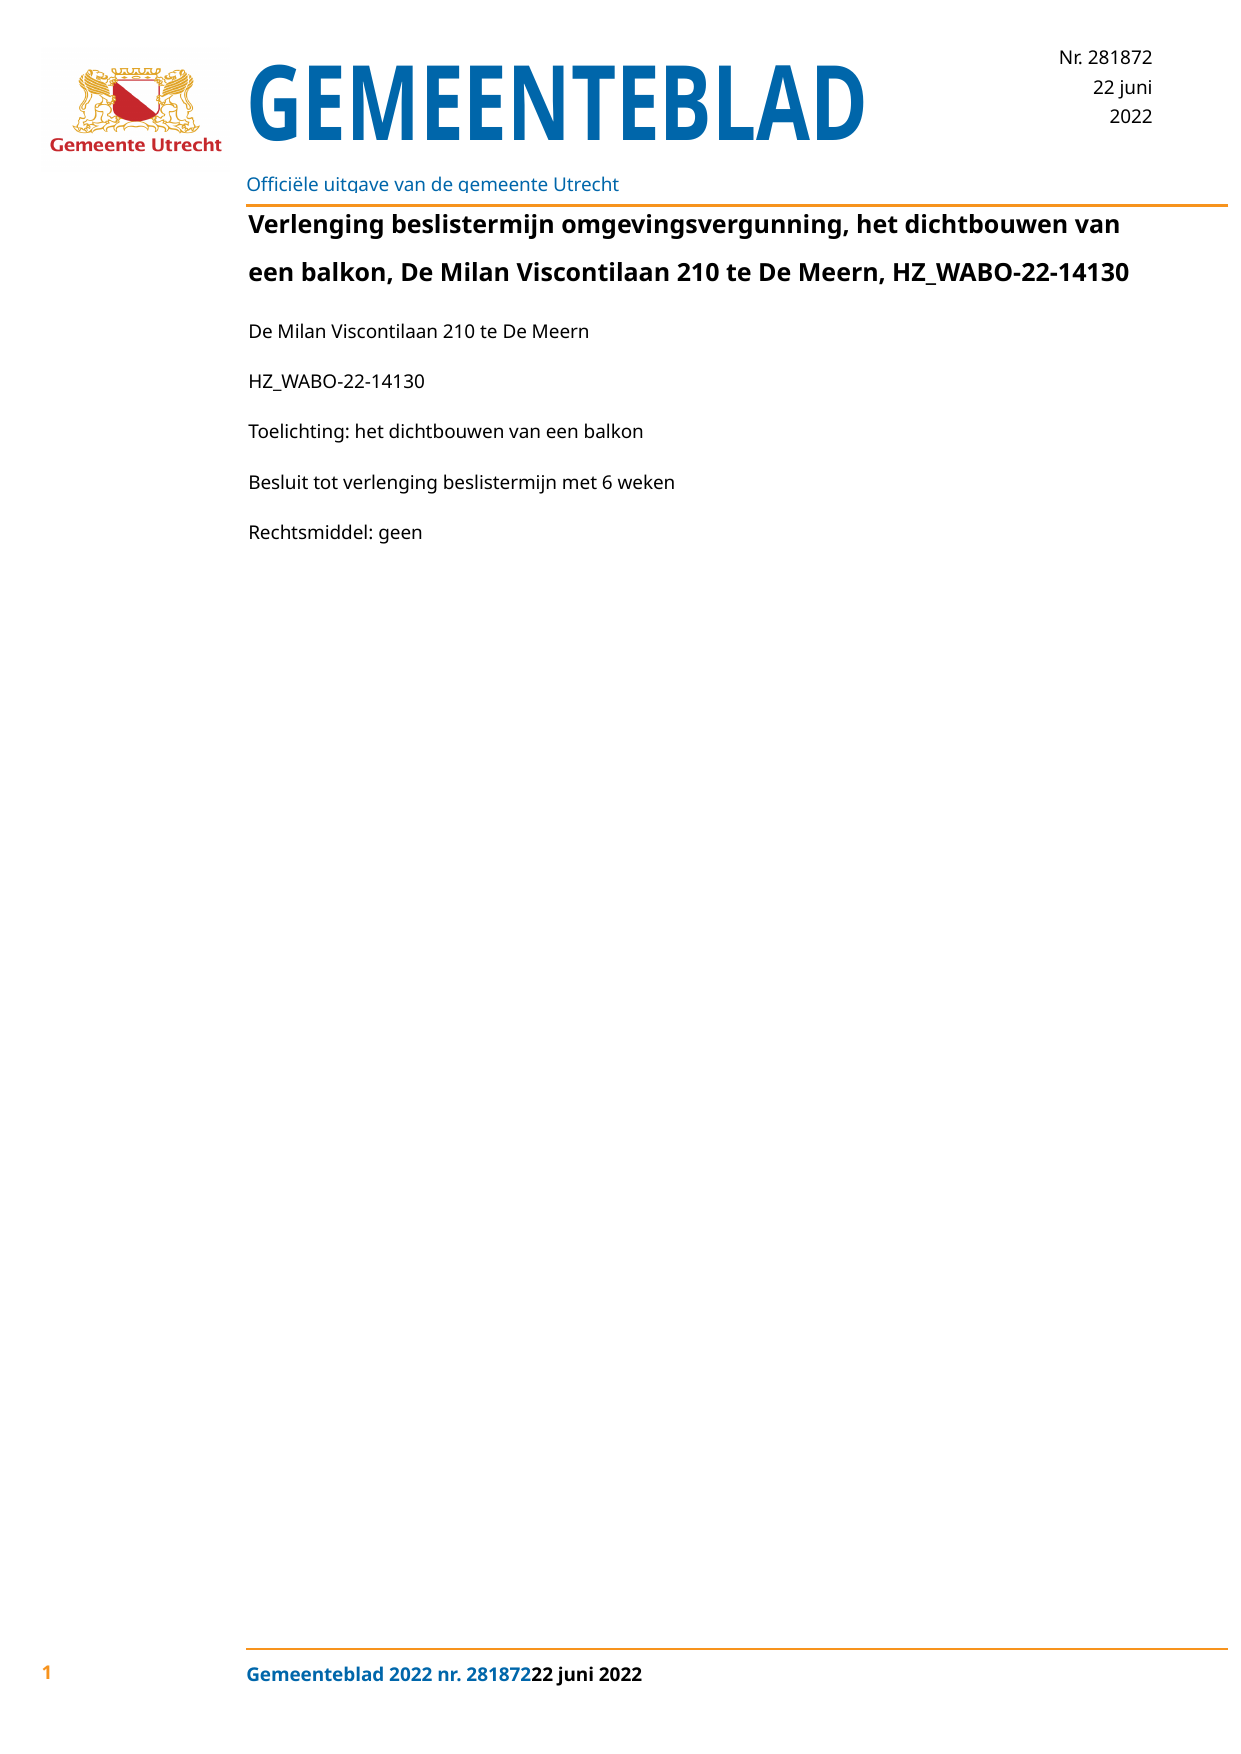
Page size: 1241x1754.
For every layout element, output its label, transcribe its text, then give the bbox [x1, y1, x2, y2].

text Besluit tot verlenging beslistermijn met 6 weken [248, 469, 1152, 495]
picture [41, 47, 231, 172]
text De Milan Viscontilaan 210 te De Meern [248, 318, 1152, 344]
text Rechtsmiddel: geen [248, 519, 1152, 545]
text Verlenging beslistermijn omgevingsvergunning, het dichtbouwen van een balkon, De Milan Viscontilaan 210 te De Meern, HZ_WABO-22-14130 [248, 207, 1152, 288]
text HZ_WABO-22-14130 [248, 368, 1152, 394]
text Toelichting: het dichtbouwen van een balkon [248, 419, 1152, 444]
